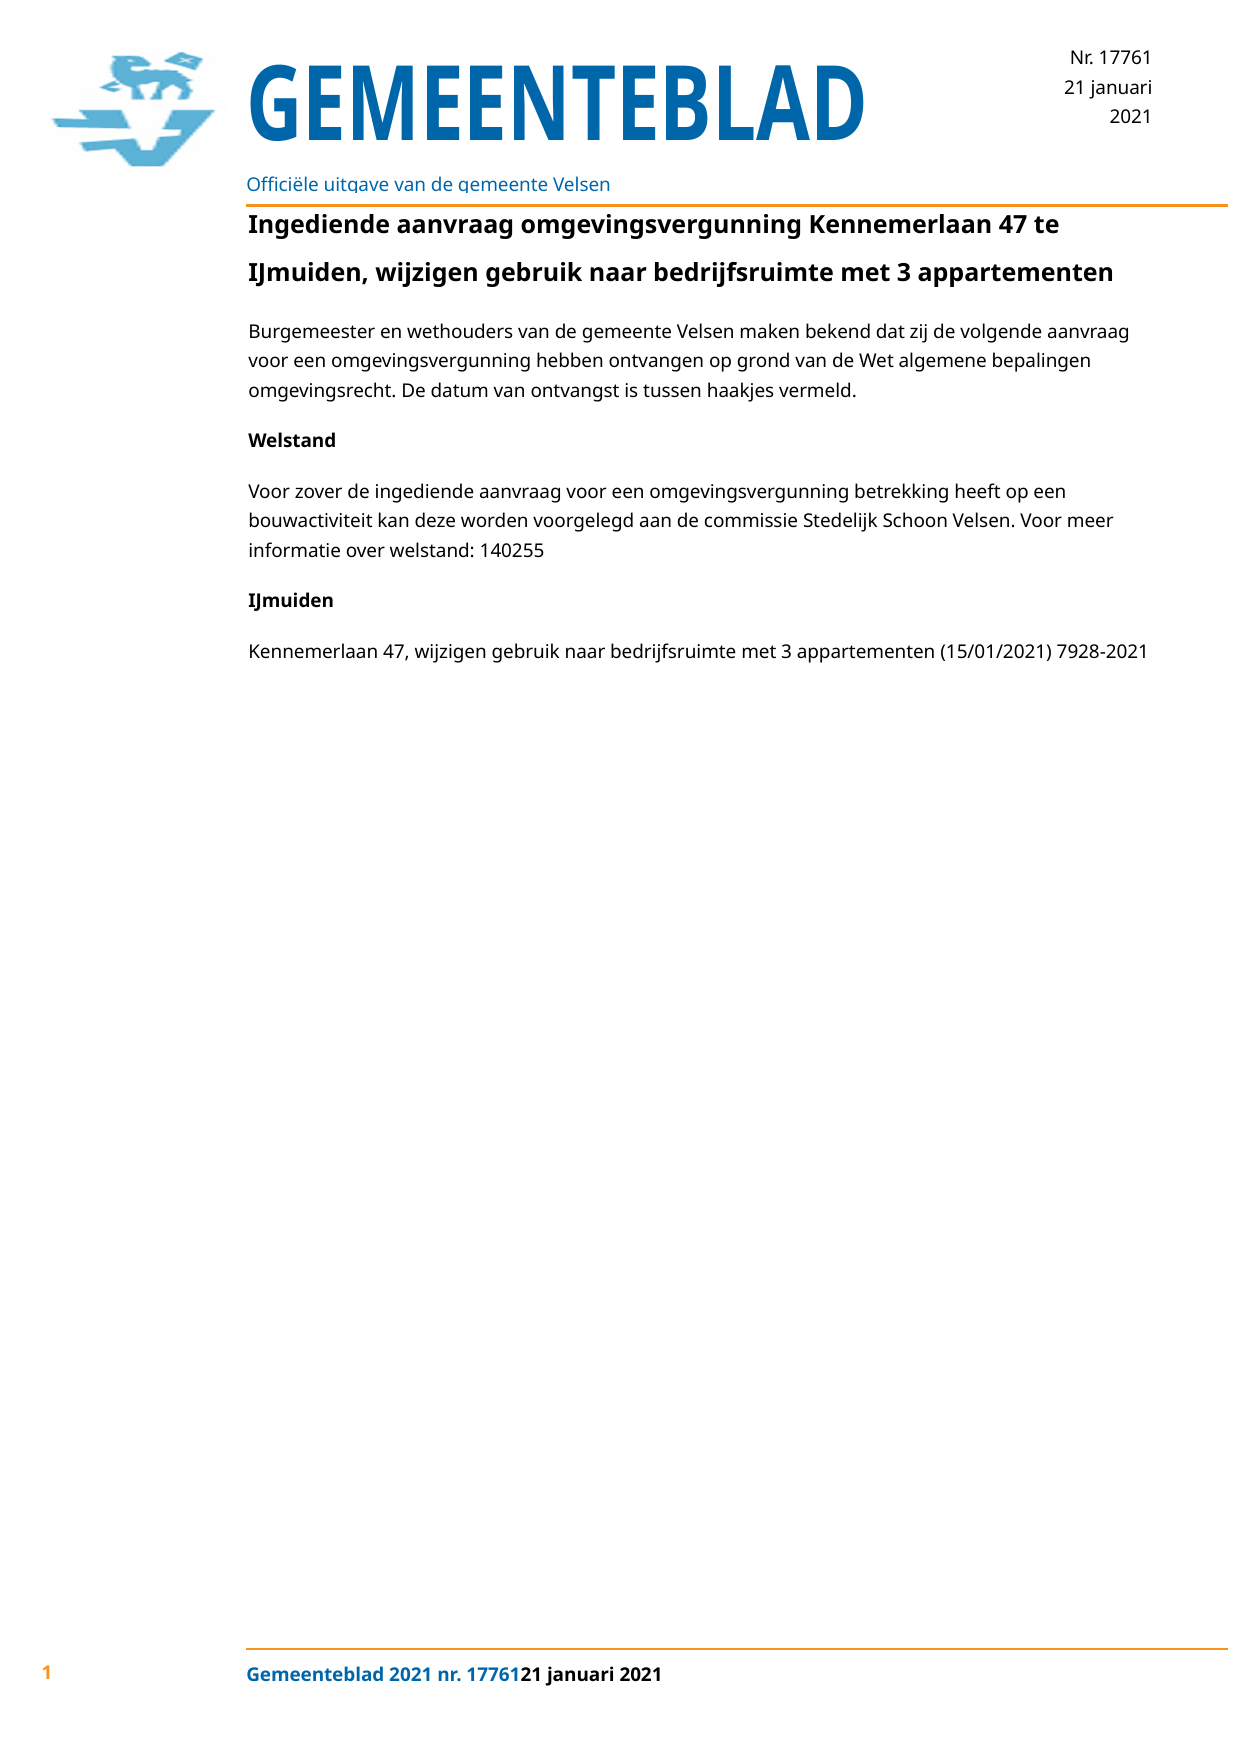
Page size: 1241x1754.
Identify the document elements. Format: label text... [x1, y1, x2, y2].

text IJmuiden [248, 587, 1152, 613]
picture [41, 47, 231, 172]
text Kennemerlaan 47, wijzigen gebruik naar bedrijfsruimte met 3 appartementen (15/01/2021) 7928-2021 [248, 638, 1152, 664]
text Voor zover de ingediende aanvraag voor een omgevingsvergunning betrekking heeft op een bouwactiviteit kan deze worden voorgelegd aan de commissie Stedelijk Schoon Velsen. Voor meer informatie over welstand: 140255 [248, 478, 1152, 563]
text Burgemeester en wethouders van de gemeente Velsen maken bekend dat zij de volgende aanvraag voor een omgevingsvergunning hebben ontvangen op grond van de Wet algemene bepalingen omgevingsrecht. De datum van ontvangst is tussen haakjes vermeld. [248, 318, 1152, 403]
text Ingediende aanvraag omgevingsvergunning Kennemerlaan 47 te IJmuiden, wijzigen gebruik naar bedrijfsruimte met 3 appartementen [248, 207, 1152, 288]
text Welstand [248, 427, 1152, 453]
